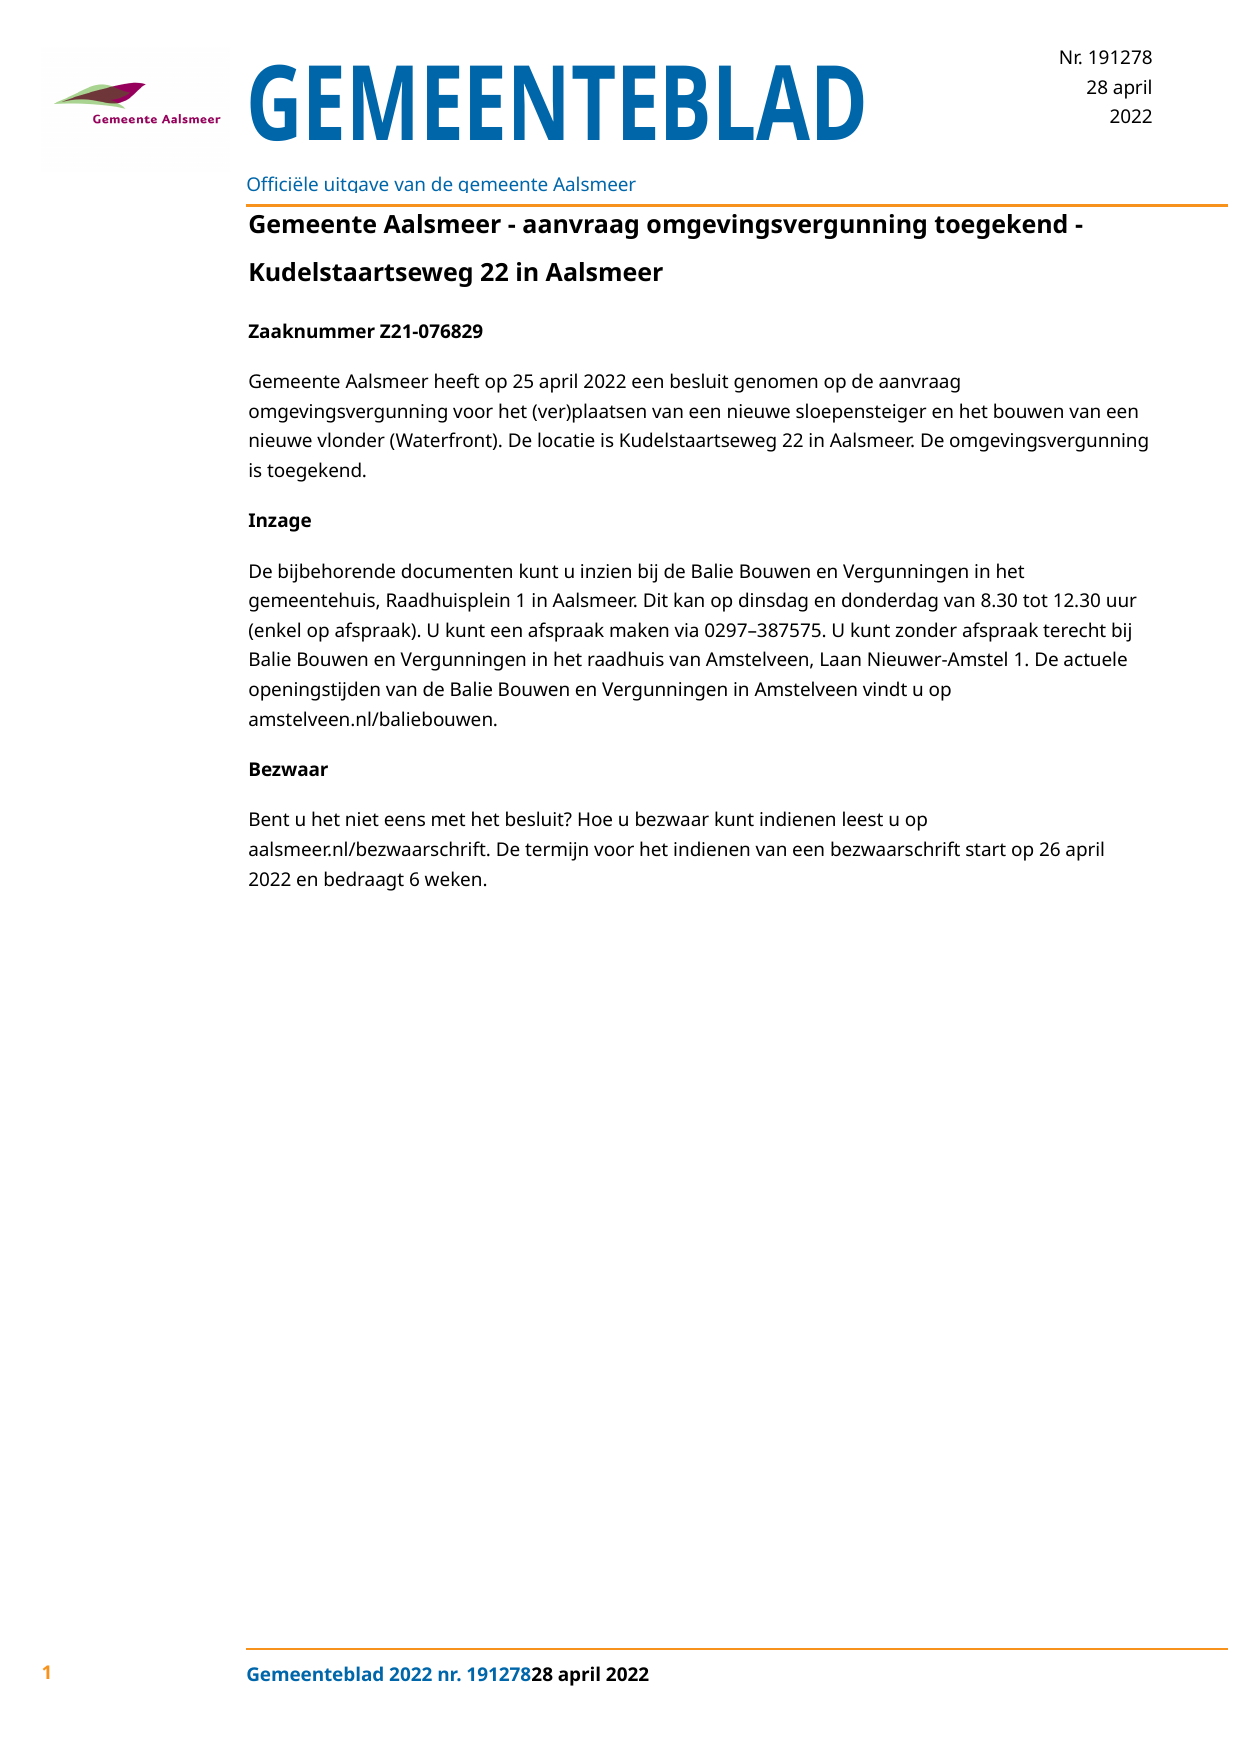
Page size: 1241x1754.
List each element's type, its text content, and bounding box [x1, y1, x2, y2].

picture [41, 47, 231, 172]
text Bent u het niet eens met het besluit? Hoe u bezwaar kunt indienen leest u op aalsmeer.nl/bezwaarschrift. De termijn voor het indienen van een bezwaarschrift start op 26 april 2022 en bedraagt 6 weken. [248, 807, 1152, 892]
text Zaaknummer Z21-076829 [248, 318, 1152, 344]
text Inzage [248, 507, 1152, 533]
text De bijbehorende documenten kunt u inzien bij de Balie Bouwen en Vergunningen in het gemeentehuis, Raadhuisplein 1 in Aalsmeer. Dit kan op dinsdag en donderdag van 8.30 tot 12.30 uur (enkel op afspraak). U kunt een afspraak maken via 0297–387575. U kunt zonder afspraak terecht bij Balie Bouwen en Vergunningen in het raadhuis van Amstelveen, Laan Nieuwer-Amstel 1. De actuele openingstijden van de Balie Bouwen en Vergunningen in Amstelveen vindt u op amstelveen.nl/baliebouwen. [248, 558, 1152, 732]
text Gemeente Aalsmeer - aanvraag omgevingsvergunning toegekend - Kudelstaartseweg 22 in Aalsmeer [248, 207, 1152, 288]
text Bezwaar [248, 756, 1152, 782]
text Gemeente Aalsmeer heeft op 25 april 2022 een besluit genomen op de aanvraag omgevingsvergunning voor het (ver)plaatsen van een nieuwe sloepensteiger en het bouwen van een nieuwe vlonder (Waterfront). De locatie is Kudelstaartseweg 22 in Aalsmeer. De omgevingsvergunning is toegekend. [248, 368, 1152, 483]
